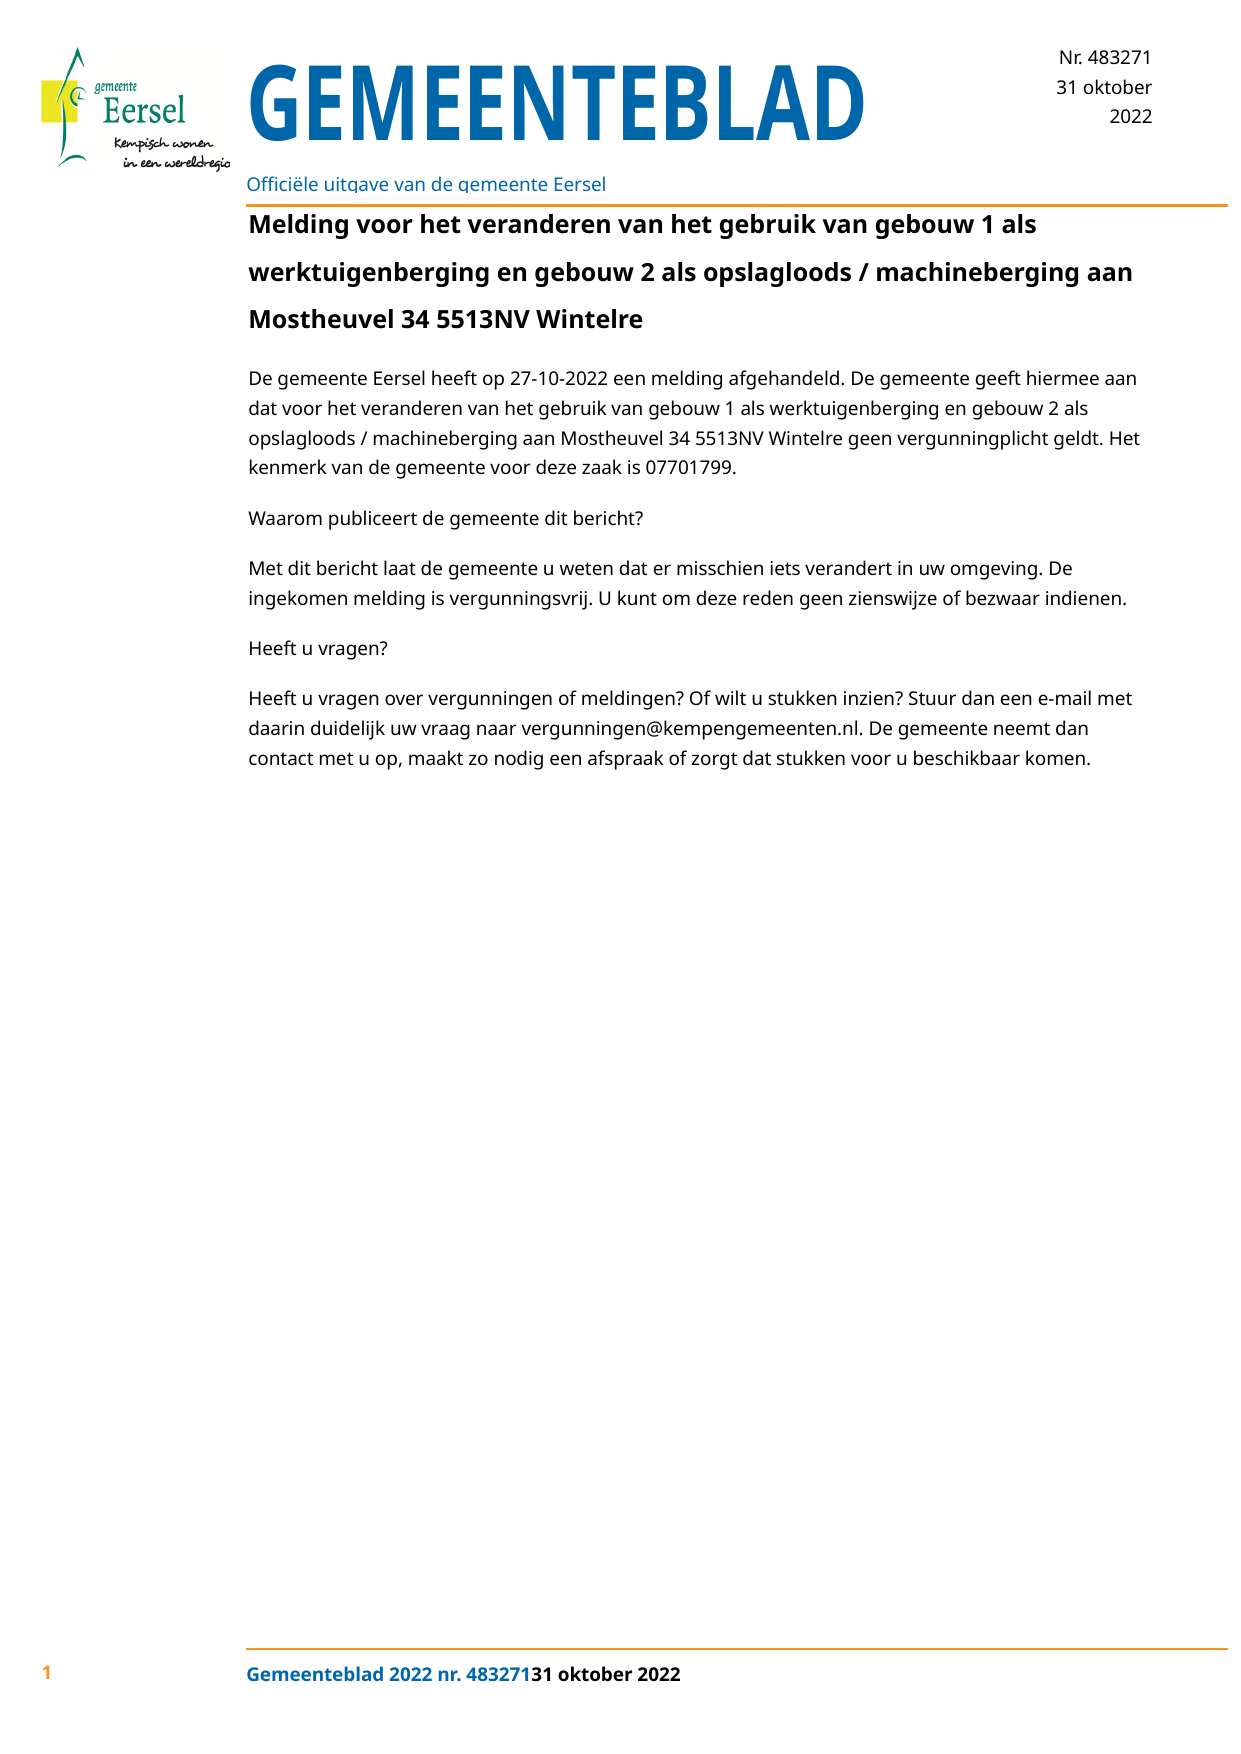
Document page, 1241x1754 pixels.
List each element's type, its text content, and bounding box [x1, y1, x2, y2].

text Waarom publiceert de gemeente dit bericht? [248, 505, 1152, 530]
text Heeft u vragen over vergunningen of meldingen? Of wilt u stukken inzien? Stuur dan een e-mail met daarin duidelijk uw vraag naar vergunningen@kempengemeenten.nl. De gemeente neemt dan contact met u op, maakt zo nodig een afspraak of zorgt dat stukken voor u beschikbaar komen. [248, 686, 1152, 770]
text Melding voor het veranderen van het gebruik van gebouw 1 als werktuigenberging en gebouw 2 als opslagloods / machineberging aan Mostheuvel 34 5513NV Wintelre [248, 207, 1152, 336]
text Met dit bericht laat de gemeente u weten dat er misschien iets verandert in uw omgeving. De ingekomen melding is vergunningsvrij. U kunt om deze reden geen zienswijze of bezwaar indienen. [248, 555, 1152, 610]
text Heeft u vragen? [248, 635, 1152, 661]
picture [41, 47, 231, 172]
text De gemeente Eersel heeft op 27-10-2022 een melding afgehandeld. De gemeente geeft hiermee aan dat voor het veranderen van het gebruik van gebouw 1 als werktuigenberging en gebouw 2 als opslagloods / machineberging aan Mostheuvel 34 5513NV Wintelre geen vergunningplicht geldt. Het kenmerk van de gemeente voor deze zaak is 07701799. [248, 366, 1152, 480]
